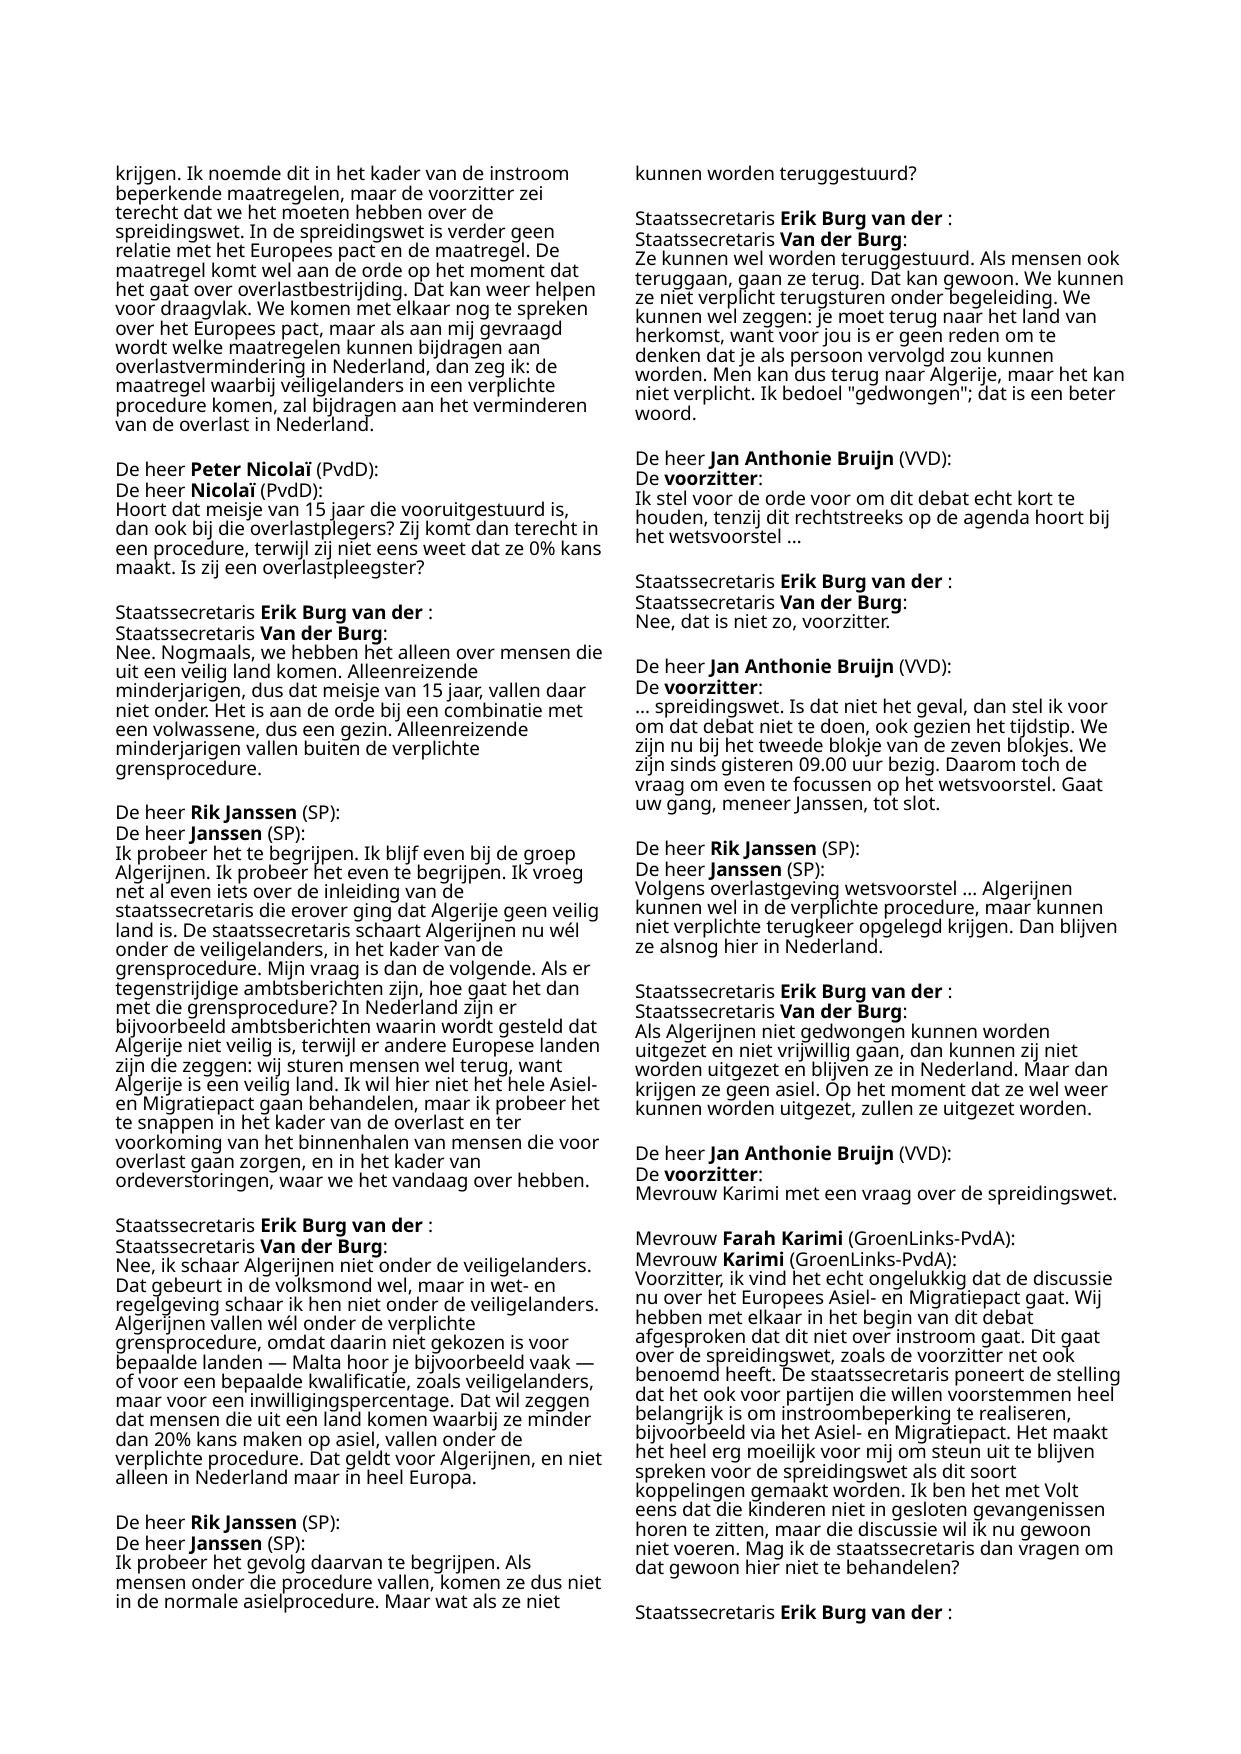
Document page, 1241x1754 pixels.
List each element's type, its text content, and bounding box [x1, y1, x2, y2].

text De heer Rik Janssen (SP): [115, 799, 605, 825]
text Staatssecretaris Erik Burg van der : [635, 205, 1125, 231]
text De voorzitter: [635, 1166, 1125, 1185]
text Mevrouw Farah Karimi (GroenLinks-PvdA): [635, 1225, 1125, 1251]
text Nee, dat is niet zo, voorzitter. [635, 613, 1125, 633]
text Mevrouw Karimi (GroenLinks-PvdA): [635, 1251, 1125, 1270]
text Staatssecretaris Erik Burg van der : [115, 599, 605, 624]
text Staatssecretaris Erik Burg van der : [115, 1212, 605, 1238]
text De heer Janssen (SP): [115, 825, 605, 844]
text Als Algerijnen niet gedwongen kunnen worden uitgezet en niet vrijwillig gaan, dan kunnen zij niet worden uitgezet en blijven ze in Nederland. Maar dan krijgen ze geen asiel. Op het moment dat ze wel weer kunnen worden uitgezet, zullen ze uitgezet worden. [635, 1023, 1125, 1119]
text Ze kunnen wel worden teruggestuurd. Als mensen ook teruggaan, gaan ze terug. Dat kan gewoon. We kunnen ze niet verplicht terugsturen onder begeleiding. We kunnen wel zeggen: je moet terug naar het land van herkomst, want voor jou is er geen reden om te denken dat je als persoon vervolgd zou kunnen worden. Men kan dus terug naar Algerije, maar het kan niet verplicht. Ik bedoel "gedwongen"; dat is een beter woord. [635, 250, 1125, 424]
text Staatssecretaris Van der Burg: [635, 231, 1125, 250]
text De heer Rik Janssen (SP): [115, 1509, 605, 1535]
text De heer Nicolaï (PvdD): [115, 482, 605, 501]
text De heer Peter Nicolaï (PvdD): [115, 456, 605, 482]
text Staatssecretaris Erik Burg van der : [635, 1599, 1125, 1625]
text Staatssecretaris Erik Burg van der : [635, 568, 1125, 594]
text De heer Jan Anthonie Bruijn (VVD): [635, 653, 1125, 679]
text De heer Janssen (SP): [635, 861, 1125, 880]
text De voorzitter: [635, 470, 1125, 490]
text De heer Janssen (SP): [115, 1535, 605, 1554]
text Staatssecretaris Erik Burg van der : [635, 978, 1125, 1003]
text De heer Jan Anthonie Bruijn (VVD): [635, 1140, 1125, 1166]
text Ik probeer het gevolg daarvan te begrijpen. Als mensen onder die procedure vallen, komen ze dus niet in de normale asielprocedure. Maar wat als ze niet [115, 1554, 605, 1612]
text De heer Rik Janssen (SP): [635, 835, 1125, 861]
text kunnen worden teruggestuurd? [635, 165, 1125, 184]
text Staatssecretaris Van der Burg: [635, 594, 1125, 613]
text Staatssecretaris Van der Burg: [115, 624, 605, 644]
text De heer Jan Anthonie Bruijn (VVD): [635, 445, 1125, 470]
text Mevrouw Karimi met een vraag over de spreidingswet. [635, 1185, 1125, 1204]
text Ik probeer het te begrijpen. Ik blijf even bij de groep Algerijnen. Ik probeer het even te begrijpen. Ik vroeg net al even iets over de inleiding van de staatssecretaris die erover ging dat Algerije geen veilig land is. De staatssecretaris schaart Algerijnen nu wél onder de veiligelanders, in het kader van de grensprocedure. Mijn vraag is dan de volgende. Als er tegenstrijdige ambtsberichten zijn, hoe gaat het dan met die grensprocedure? In Nederland zijn er bijvoorbeeld ambtsberichten waarin wordt gesteld dat Algerije niet veilig is, terwijl er andere Europese landen zijn die zeggen: wij sturen mensen wel terug, want Algerije is een veilig land. Ik wil hier niet het hele Asiel- en Migratiepact gaan behandelen, maar ik probeer het te snappen in het kader van de overlast en ter voorkoming van het binnenhalen van mensen die voor overlast gaan zorgen, en in het kader van ordeverstoringen, waar we het vandaag over hebben. [115, 844, 605, 1191]
text Staatssecretaris Van der Burg: [115, 1238, 605, 1257]
text Nee, ik schaar Algerijnen niet onder de veiligelanders. Dat gebeurt in de volksmond wel, maar in wet- en regelgeving schaar ik hen niet onder de veiligelanders. Algerijnen vallen wél onder de verplichte grensprocedure, omdat daarin niet gekozen is voor bepaalde landen — Malta hoor je bijvoorbeeld vaak — of voor een bepaalde kwalificatie, zoals veiligelanders, maar voor een inwilligingspercentage. Dat wil zeggen dat mensen die uit een land komen waarbij ze minder dan 20% kans maken op asiel, vallen onder de verplichte procedure. Dat geldt voor Algerijnen, en niet alleen in Nederland maar in heel Europa. [115, 1257, 605, 1488]
text Voorzitter, ik vind het echt ongelukkig dat de discussie nu over het Europees Asiel- en Migratiepact gaat. Wij hebben met elkaar in het begin van dit debat afgesproken dat dit niet over instroom gaat. Dit gaat over de spreidingswet, zoals de voorzitter net ook benoemd heeft. De staatssecretaris poneert de stelling dat het ook voor partijen die willen voorstemmen heel belangrijk is om instroombeperking te realiseren, bijvoorbeeld via het Asiel- en Migratiepact. Het maakt het heel erg moeilijk voor mij om steun uit te blijven spreken voor de spreidingswet als dit soort koppelingen gemaakt worden. Ik ben het met Volt eens dat die kinderen niet in gesloten gevangenissen horen te zitten, maar die discussie wil ik nu gewoon niet voeren. Mag ik de staatssecretaris dan vragen om dat gewoon hier niet te behandelen? [635, 1270, 1125, 1578]
text krijgen. Ik noemde dit in het kader van de instroom beperkende maatregelen, maar de voorzitter zei terecht dat we het moeten hebben over de spreidingswet. In de spreidingswet is verder geen relatie met het Europees pact en de maatregel. De maatregel komt wel aan de orde op het moment dat het gaat over overlastbestrijding. Dat kan weer helpen voor draagvlak. We komen met elkaar nog te spreken over het Europees pact, maar als aan mij gevraagd wordt welke maatregelen kunnen bijdragen aan overlastvermindering in Nederland, dan zeg ik: de maatregel waarbij veiligelanders in een verplichte procedure komen, zal bijdragen aan het verminderen van de overlast in Nederland. [115, 165, 605, 435]
text Nee. Nogmaals, we hebben het alleen over mensen die uit een veilig land komen. Alleenreizende minderjarigen, dus dat meisje van 15 jaar, vallen daar niet onder. Het is aan de orde bij een combinatie met een volwassene, dus een gezin. Alleenreizende minderjarigen vallen buiten de verplichte grensprocedure. [115, 644, 605, 779]
text Ik stel voor de orde voor om dit debat echt kort te houden, tenzij dit rechtstreeks op de agenda hoort bij het wetsvoorstel … [635, 490, 1125, 547]
text De voorzitter: [635, 679, 1125, 698]
text Hoort dat meisje van 15 jaar die vooruitgestuurd is, dan ook bij die overlastplegers? Zij komt dan terecht in een procedure, terwijl zij niet eens weet dat ze 0% kans maakt. Is zij een overlastpleegster? [115, 501, 605, 578]
text Staatssecretaris Van der Burg: [635, 1003, 1125, 1023]
text … spreidingswet. Is dat niet het geval, dan stel ik voor om dat debat niet te doen, ook gezien het tijdstip. We zijn nu bij het tweede blokje van de zeven blokjes. We zijn sinds gisteren 09.00 uur bezig. Daarom toch de vraag om even te focussen op het wetsvoorstel. Gaat uw gang, meneer Janssen, tot slot. [635, 698, 1125, 814]
text Volgens overlastgeving wetsvoorstel … Algerijnen kunnen wel in de verplichte procedure, maar kunnen niet verplichte terugkeer opgelegd krijgen. Dan blijven ze alsnog hier in Nederland. [635, 880, 1125, 957]
